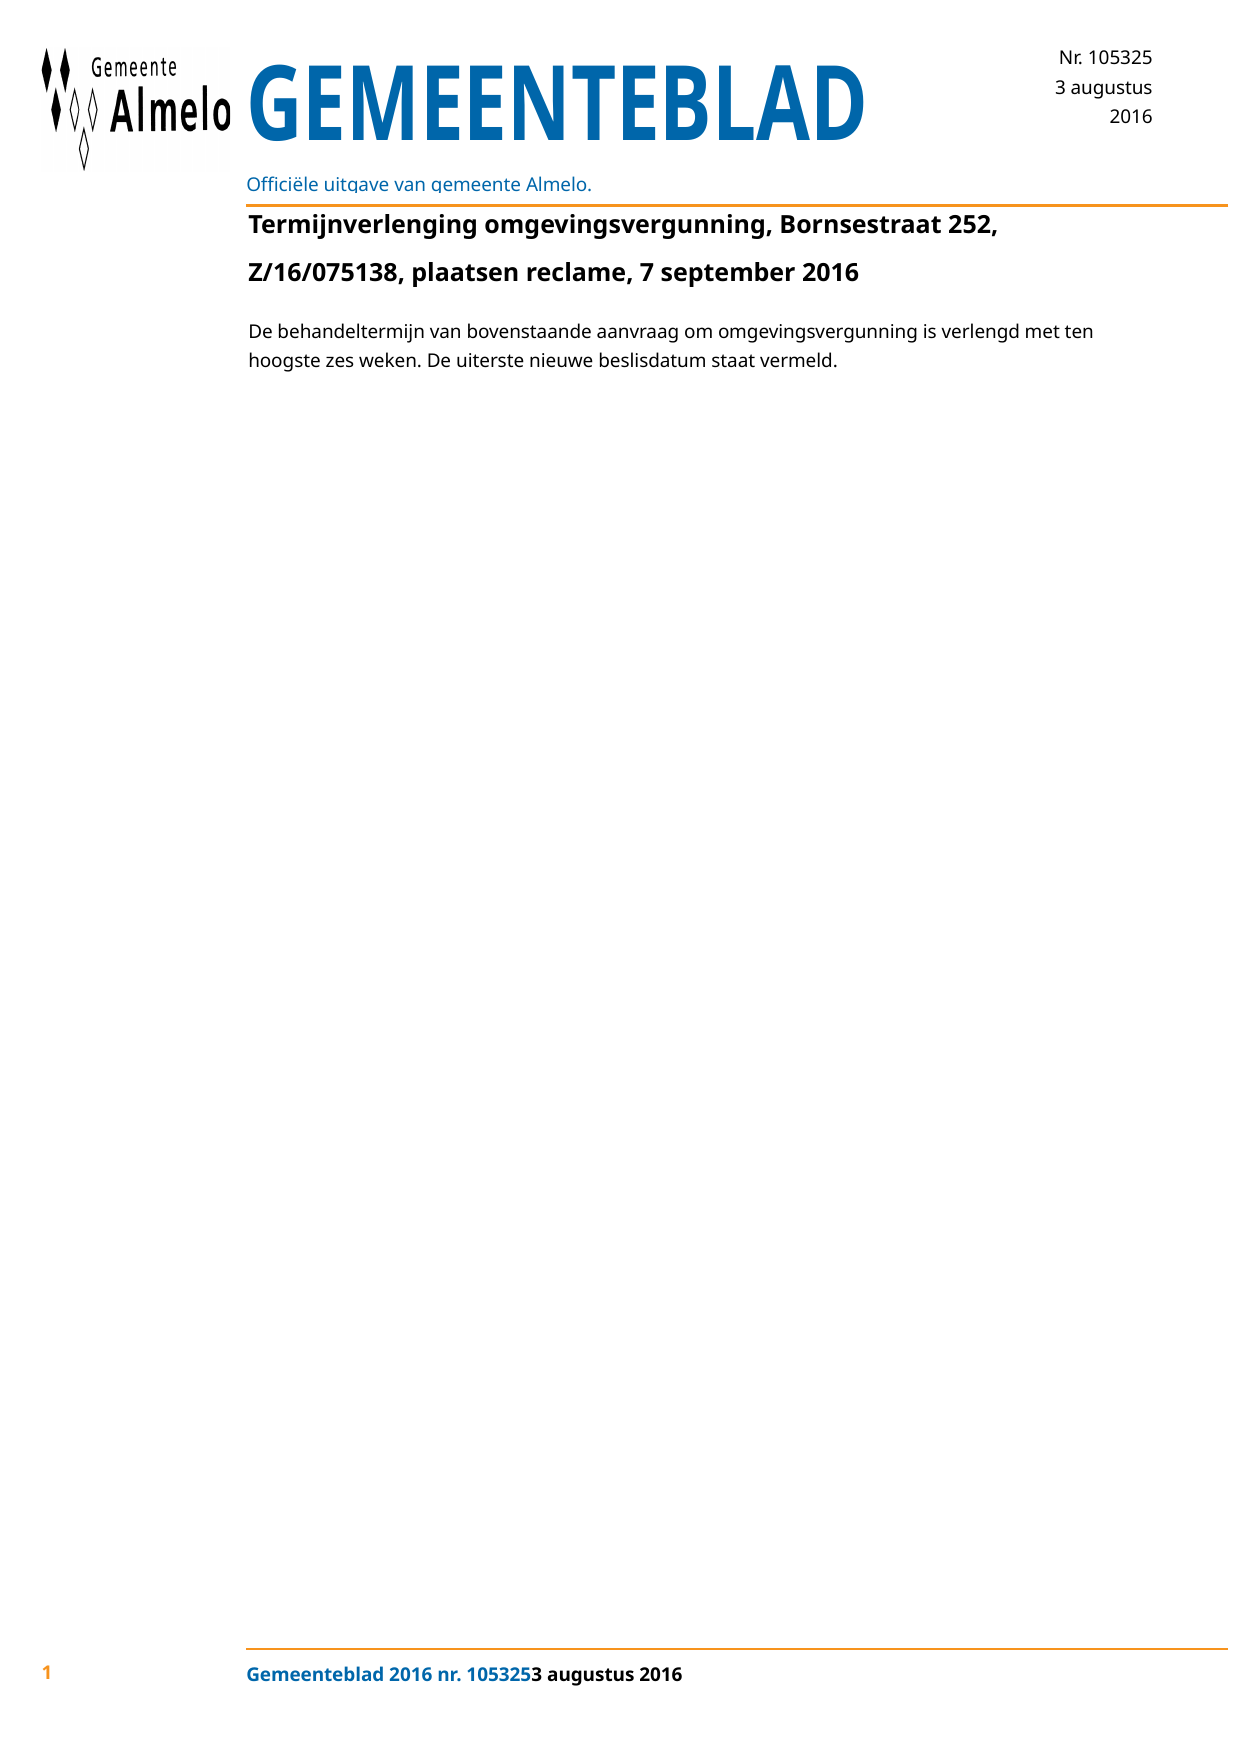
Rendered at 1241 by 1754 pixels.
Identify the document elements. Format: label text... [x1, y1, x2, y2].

text Termijnverlenging omgevingsvergunning, Bornsestraat 252, Z/16/075138, plaatsen reclame, 7 september 2016 [248, 207, 1152, 288]
picture [41, 47, 231, 172]
text De behandeltermijn van bovenstaande aanvraag om omgevingsvergunning is verlengd met ten hoogste zes weken. De uiterste nieuwe beslisdatum staat vermeld. [248, 318, 1152, 373]
